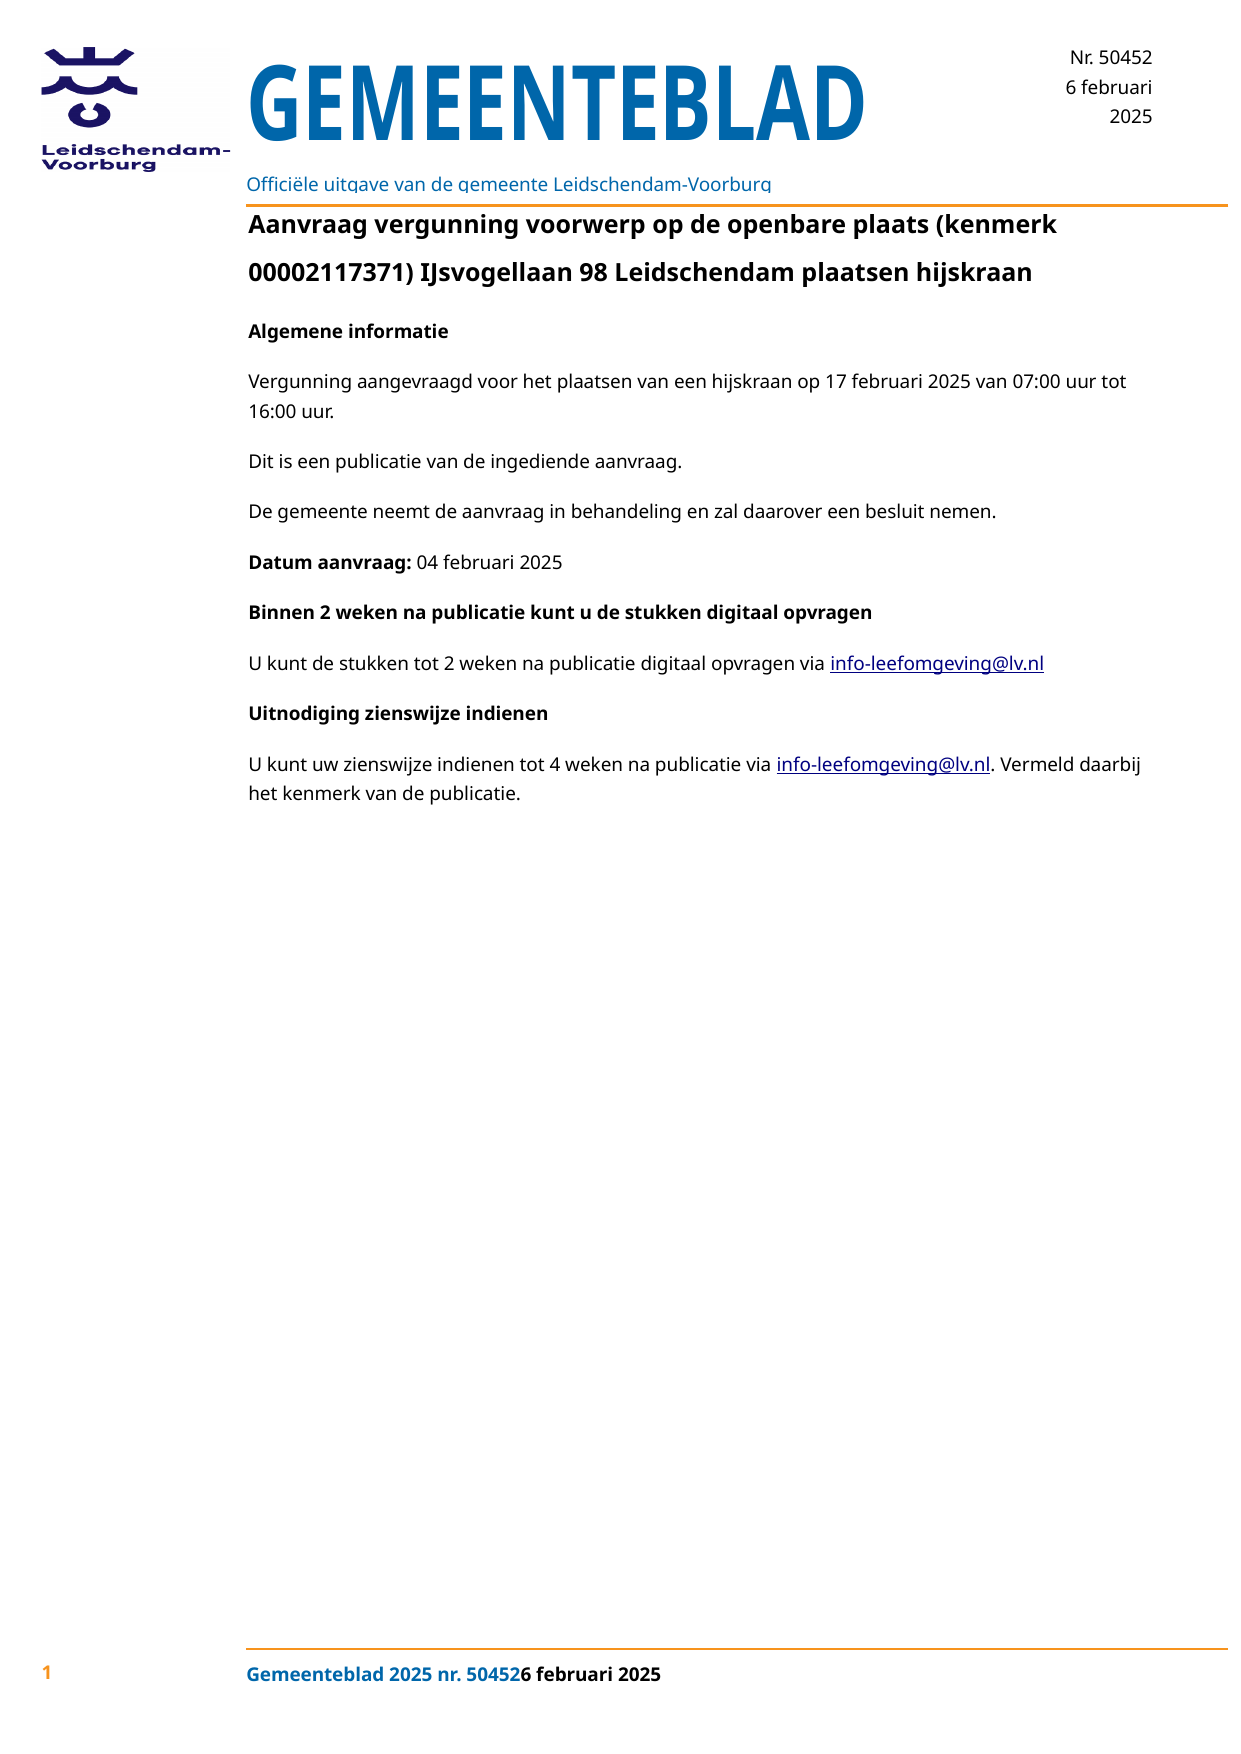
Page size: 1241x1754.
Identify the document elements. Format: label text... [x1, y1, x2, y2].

text De gemeente neemt de aanvraag in behandeling en zal daarover een besluit nemen. [248, 499, 1152, 524]
text Algemene informatie [248, 318, 1152, 344]
text Uitnodiging zienswijze indienen [248, 700, 1152, 726]
picture [41, 47, 231, 172]
text Aanvraag vergunning voorwerp op de openbare plaats (kenmerk 00002117371) IJsvogellaan 98 Leidschendam plaatsen hijskraan [248, 207, 1152, 288]
text Binnen 2 weken na publicatie kunt u de stukken digitaal opvragen [248, 599, 1152, 625]
text Dit is een publicatie van de ingediende aanvraag. [248, 448, 1152, 474]
text U kunt uw zienswijze indienen tot 4 weken na publicatie via info-leefomgeving@lv.nl. Vermeld daarbij het kenmerk van de publicatie. [248, 751, 1152, 806]
text U kunt de stukken tot 2 weken na publicatie digitaal opvragen via info-leefomgeving@lv.nl [248, 650, 1152, 676]
text Datum aanvraag: 04 februari 2025 [248, 549, 1152, 575]
text Vergunning aangevraagd voor het plaatsen van een hijskraan op 17 februari 2025 van 07:00 uur tot 16:00 uur. [248, 368, 1152, 424]
